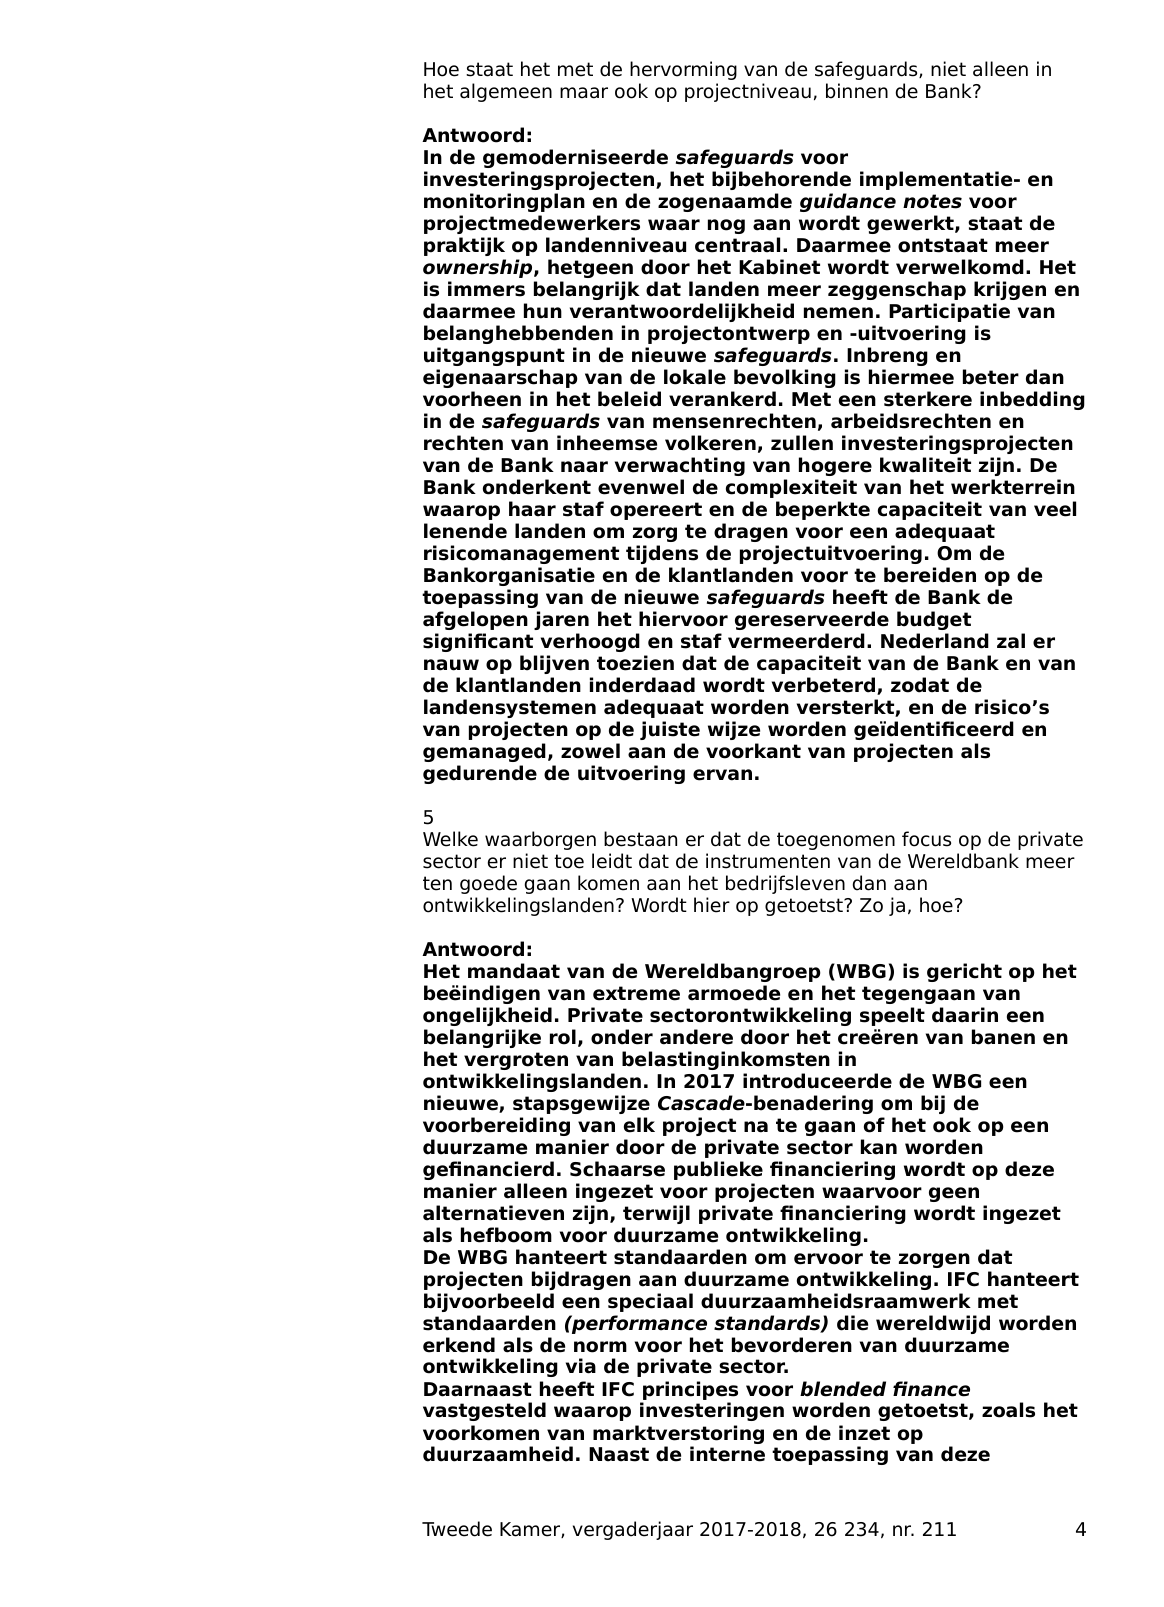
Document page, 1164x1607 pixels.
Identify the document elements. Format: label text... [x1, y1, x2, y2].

text Daarnaast heeft IFC principes voor blended finance vastgesteld waarop investeringen worden getoetst, zoals het voorkomen van marktverstoring en de inzet op duurzaamheid. Naast de interne toepassing van deze [422, 1378, 1087, 1466]
text De WBG hanteert standaarden om ervoor te zorgen dat projecten bijdragen aan duurzame ontwikkeling. IFC hanteert bijvoorbeeld een speciaal duurzaamheidsraamwerk met standaarden (performance standards) die wereldwijd worden erkend als de norm voor het bevorderen van duurzame ontwikkeling via de private sector. [422, 1247, 1087, 1378]
text Antwoord: [422, 125, 1087, 147]
text Antwoord: [422, 939, 1087, 961]
text Het mandaat van de Wereldbangroep (WBG) is gericht op het beëindigen van extreme armoede en het tegengaan van ongelijkheid. Private sectorontwikkeling speelt daarin een belangrijke rol, onder andere door het creëren van banen en het vergroten van belastinginkomsten in ontwikkelingslanden. In 2017 introduceerde de WBG een nieuwe, stapsgewijze Cascade-benadering om bij de voorbereiding van elk project na te gaan of het ook op een duurzame manier door de private sector kan worden gefinancierd. Schaarse publieke financiering wordt op deze manier alleen ingezet voor projecten waarvoor geen alternatieven zijn, terwijl private financiering wordt ingezet als hefboom voor duurzame ontwikkeling. [422, 961, 1087, 1247]
text Welke waarborgen bestaan er dat de toegenomen focus op de private sector er niet toe leidt dat de instrumenten van de Wereldbank meer ten goede gaan komen aan het bedrijfsleven dan aan ontwikkelingslanden? Wordt hier op getoetst? Zo ja, hoe? [422, 829, 1087, 917]
text 5 [422, 807, 1087, 829]
text In de gemoderniseerde safeguards voor investeringsprojecten, het bijbehorende implementatie- en monitoringplan en de zogenaamde guidance notes voor projectmedewerkers waar nog aan wordt gewerkt, staat de praktijk op landenniveau centraal. Daarmee ontstaat meer ownership, hetgeen door het Kabinet wordt verwelkomd. Het is immers belangrijk dat landen meer zeggenschap krijgen en daarmee hun verantwoordelijkheid nemen. Participatie van belanghebbenden in projectontwerp en -uitvoering is uitgangspunt in de nieuwe safeguards. Inbreng en eigenaarschap van de lokale bevolking is hiermee beter dan voorheen in het beleid verankerd. Met een sterkere inbedding in de safeguards van mensenrechten, arbeidsrechten en rechten van inheemse volkeren, zullen investeringsprojecten van de Bank naar verwachting van hogere kwaliteit zijn. De Bank onderkent evenwel de complexiteit van het werkterrein waarop haar staf opereert en de beperkte capaciteit van veel lenende landen om zorg te dragen voor een adequaat risicomanagement tijdens de projectuitvoering. Om de Bankorganisatie en de klantlanden voor te bereiden op de toepassing van de nieuwe safeguards heeft de Bank de afgelopen jaren het hiervoor gereserveerde budget significant verhoogd en staf vermeerderd. Nederland zal er nauw op blijven toezien dat de capaciteit van de Bank en van de klantlanden inderdaad wordt verbeterd, zodat de landensystemen adequaat worden versterkt, en de risico’s van projecten op de juiste wijze worden geïdentificeerd en gemanaged, zowel aan de voorkant van projecten als gedurende de uitvoering ervan. [422, 147, 1087, 784]
text Hoe staat het met de hervorming van de safeguards, niet alleen in het algemeen maar ook op projectniveau, binnen de Bank? [422, 59, 1087, 103]
